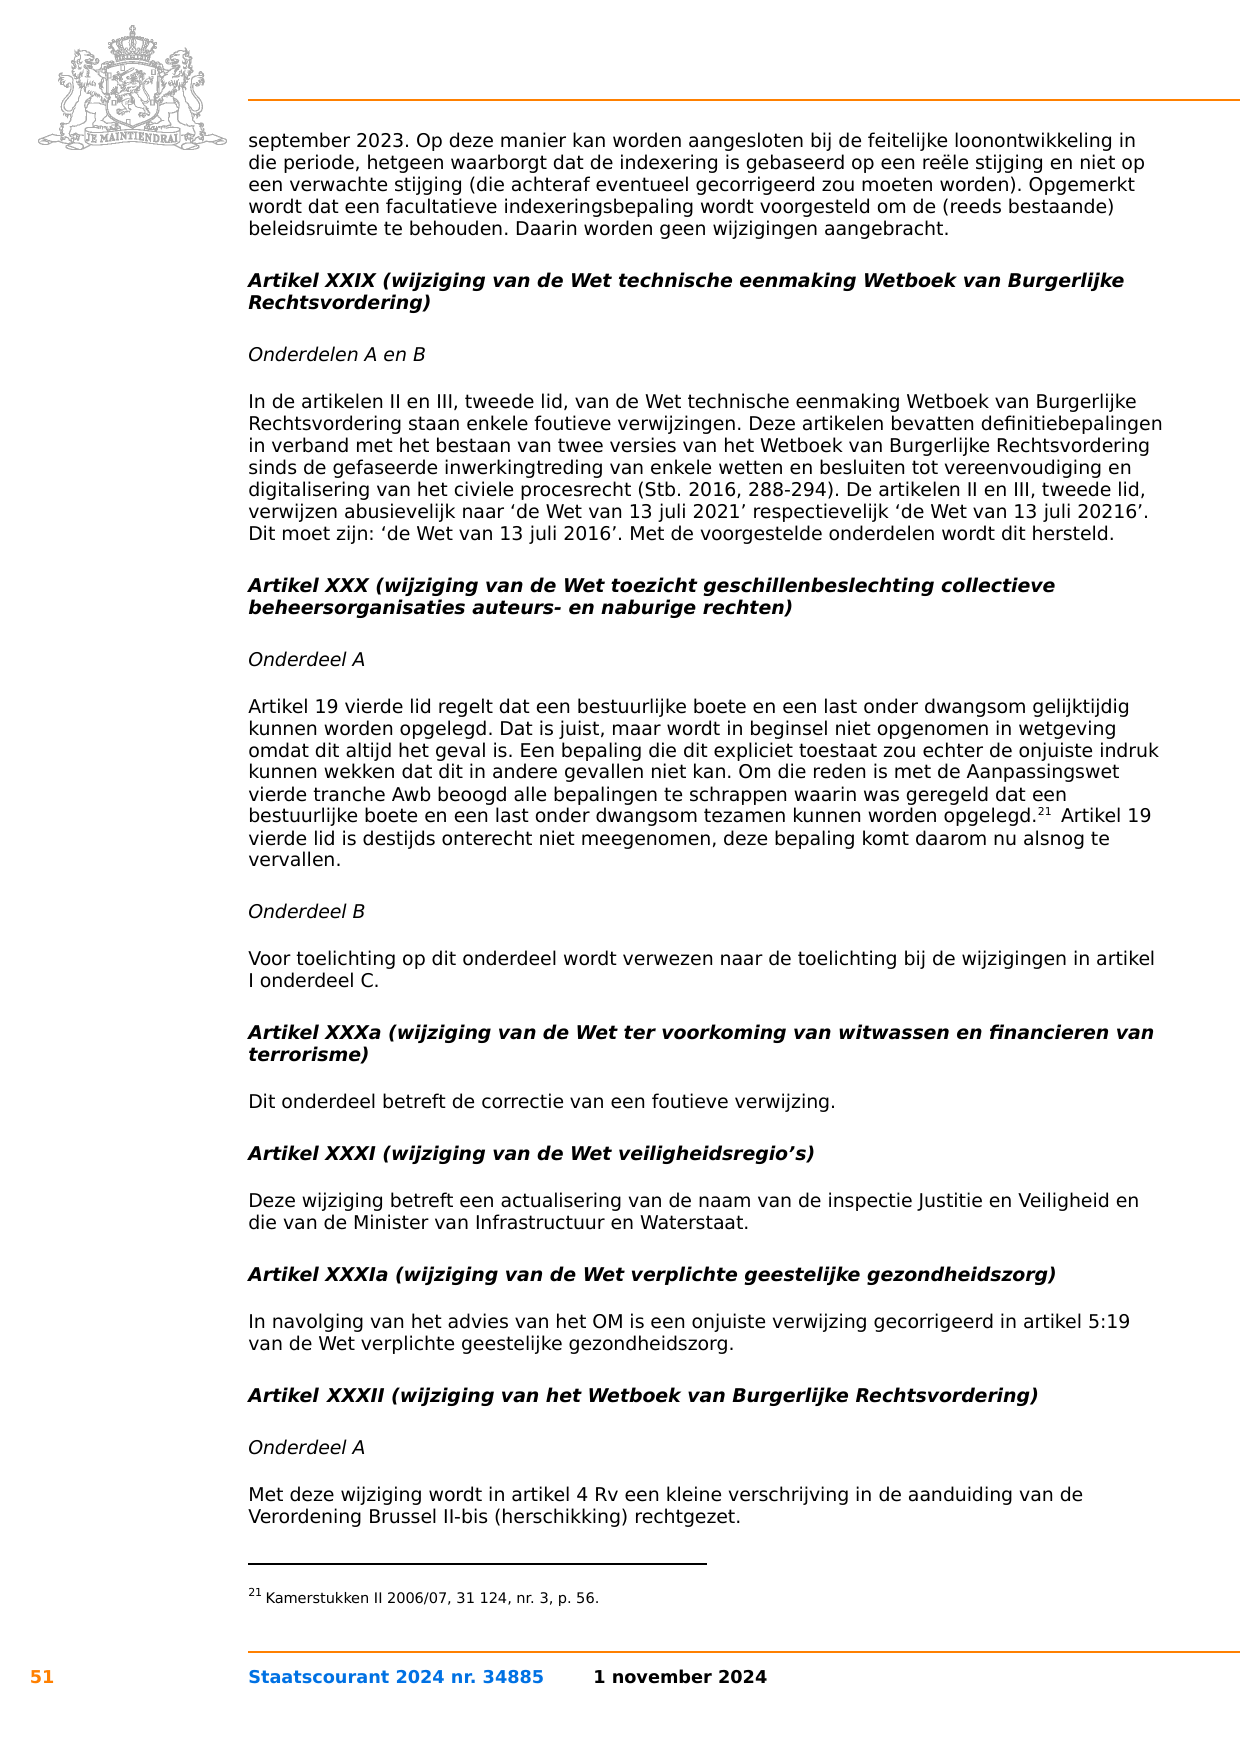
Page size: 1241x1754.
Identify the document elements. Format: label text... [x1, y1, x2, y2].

text Dit onderdeel betreft de correctie van een foutieve verwijzing. [248, 1091, 1163, 1113]
text Kamerstukken II 2006/07, 31 124, nr. 3, p. 56. [248, 1586, 1163, 1608]
text Artikel 19 vierde lid regelt dat een bestuurlijke boete en een last onder dwangsom gelijktijdig kunnen worden opgelegd. Dat is juist, maar wordt in beginsel niet opgenomen in wetgeving omdat dit altijd het geval is. Een bepaling die dit expliciet toestaat zou echter de onjuiste indruk kunnen wekken dat dit in andere gevallen niet kan. Om die reden is met de Aanpassingswet vierde tranche Awb beoogd alle bepalingen te schrappen waarin was geregeld dat een bestuurlijke boete en een last onder dwangsom tezamen kunnen worden opgelegd. Artikel 19 vierde lid is destijds onterecht niet meegenomen, deze bepaling komt daarom nu alsnog te vervallen. [248, 696, 1163, 871]
text In navolging van het advies van het OM is een onjuiste verwijzing gecorrigeerd in artikel 5:19 van de Wet verplichte geestelijke gezondheidszorg. [248, 1311, 1163, 1355]
text Met deze wijziging wordt in artikel 4 Rv een kleine verschrijving in de aanduiding van de Verordening Brussel II-bis (herschikking) rechtgezet. [248, 1484, 1163, 1528]
text In de artikelen II en III, tweede lid, van de Wet technische eenmaking Wetboek van Burgerlijke Rechtsvordering staan enkele foutieve verwijzingen. Deze artikelen bevatten definitiebepalingen in verband met het bestaan van twee versies van het Wetboek van Burgerlijke Rechtsvordering sinds de gefaseerde inwerkingtreding van enkele wetten en besluiten tot vereenvoudiging en digitalisering van het civiele procesrecht (Stb. 2016, 288-294). De artikelen II en III, tweede lid, verwijzen abusievelijk naar ‘de Wet van 13 juli 2021’ respectievelijk ‘de Wet van 13 juli 20216’. Dit moet zijn: ‘de Wet van 13 juli 2016’. Met de voorgestelde onderdelen wordt dit hersteld. [248, 391, 1163, 544]
text september 2023. Op deze manier kan worden aangesloten bij de feitelijke loonontwikkeling in die periode, hetgeen waarborgt dat de indexering is gebaseerd op een reële stijging en niet op een verwachte stijging (die achteraf eventueel gecorrigeerd zou moeten worden). Opgemerkt wordt dat een facultatieve indexeringsbepaling wordt voorgesteld om de (reeds bestaande) beleidsruimte te behouden. Daarin worden geen wijzigingen aangebracht. [248, 130, 1163, 240]
picture [38, 25, 227, 150]
subtitle Artikel XXX (wijziging van de Wet toezicht geschillenbeslechting collectieve beheersorganisaties auteurs- en naburige rechten) [248, 574, 1163, 618]
subtitle Artikel XXXII (wijziging van het Wetboek van Burgerlijke Rechtsvordering) [248, 1385, 1163, 1407]
text Deze wijziging betreft een actualisering van de naam van de inspectie Justitie en Veiligheid en die van de Minister van Infrastructuur en Waterstaat. [248, 1190, 1163, 1234]
subtitle Onderdelen A en B [248, 344, 1163, 366]
subtitle Onderdeel A [248, 1437, 1163, 1459]
subtitle Onderdeel A [248, 648, 1163, 671]
subtitle Artikel XXXa (wijziging van de Wet ter voorkoming van witwassen en financieren van terrorisme) [248, 1022, 1163, 1066]
subtitle Artikel XXXI (wijziging van de Wet veiligheidsregio’s) [248, 1143, 1163, 1165]
text Voor toelichting op dit onderdeel wordt verwezen naar de toelichting bij de wijzigingen in artikel I onderdeel C. [248, 948, 1163, 992]
subtitle Artikel XXXIa (wijziging van de Wet verplichte geestelijke gezondheidszorg) [248, 1264, 1163, 1286]
subtitle Artikel XXIX (wijziging van de Wet technische eenmaking Wetboek van Burgerlijke Rechtsvordering) [248, 270, 1163, 314]
subtitle Onderdeel B [248, 901, 1163, 923]
